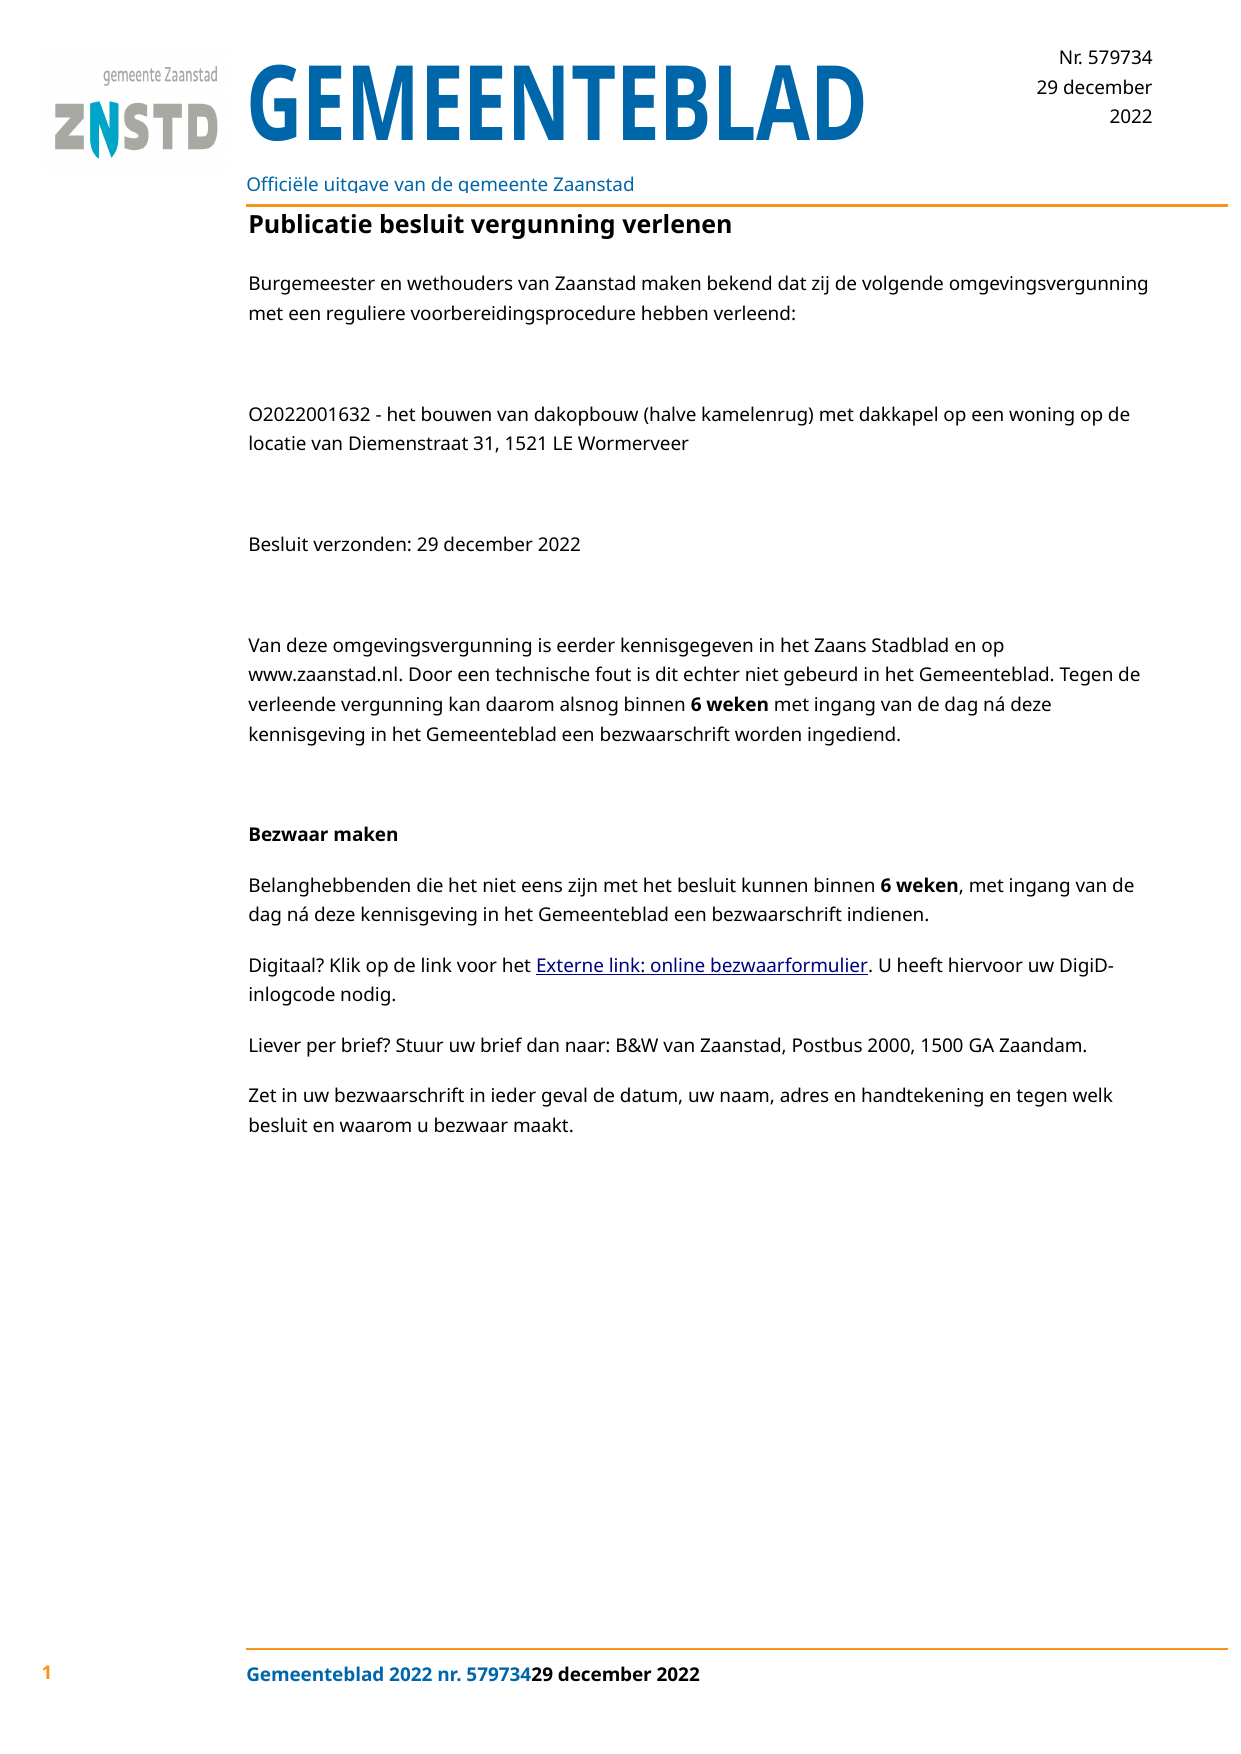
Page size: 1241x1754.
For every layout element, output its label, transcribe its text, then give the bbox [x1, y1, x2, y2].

text Publicatie besluit vergunning verlenen [248, 207, 1152, 241]
text Burgemeester en wethouders van Zaanstad maken bekend dat zij de volgende omgevingsvergunning met een reguliere voorbereidingsprocedure hebben verleend: [248, 270, 1152, 326]
text Van deze omgevingsvergunning is eerder kennisgegeven in het Zaans Stadblad en op www.zaanstad.nl. Door een technische fout is dit echter niet gebeurd in het Gemeenteblad. Tegen de verleende vergunning kan daarom alsnog binnen 6 weken met ingang van de dag ná deze kennisgeving in het Gemeenteblad een bezwaarschrift worden ingediend. [248, 632, 1152, 746]
text Besluit verzonden: 29 december 2022 [248, 531, 1152, 557]
picture [41, 47, 231, 172]
text Zet in uw bezwaarschrift in ieder geval de datum, uw naam, adres en handtekening en tegen welk besluit en waarom u bezwaar maakt. [248, 1082, 1152, 1138]
text Belanghebbenden die het niet eens zijn met het besluit kunnen binnen 6 weken, met ingang van de dag ná deze kennisgeving in het Gemeenteblad een bezwaarschrift indienen. [248, 872, 1152, 927]
text Digitaal? Klik op de link voor het Externe link: online bezwaarformulier. U heeft hiervoor uw DigiD-inlogcode nodig. [248, 952, 1152, 1007]
text O2022001632 - het bouwen van dakopbouw (halve kamelenrug) met dakkapel op een woning op de locatie van Diemenstraat 31, 1521 LE Wormerveer [248, 401, 1152, 456]
text Bezwaar maken [248, 822, 1152, 847]
text Liever per brief? Stuur uw brief dan naar: B&W van Zaanstad, Postbus 2000, 1500 GA Zaandam. [248, 1032, 1152, 1058]
